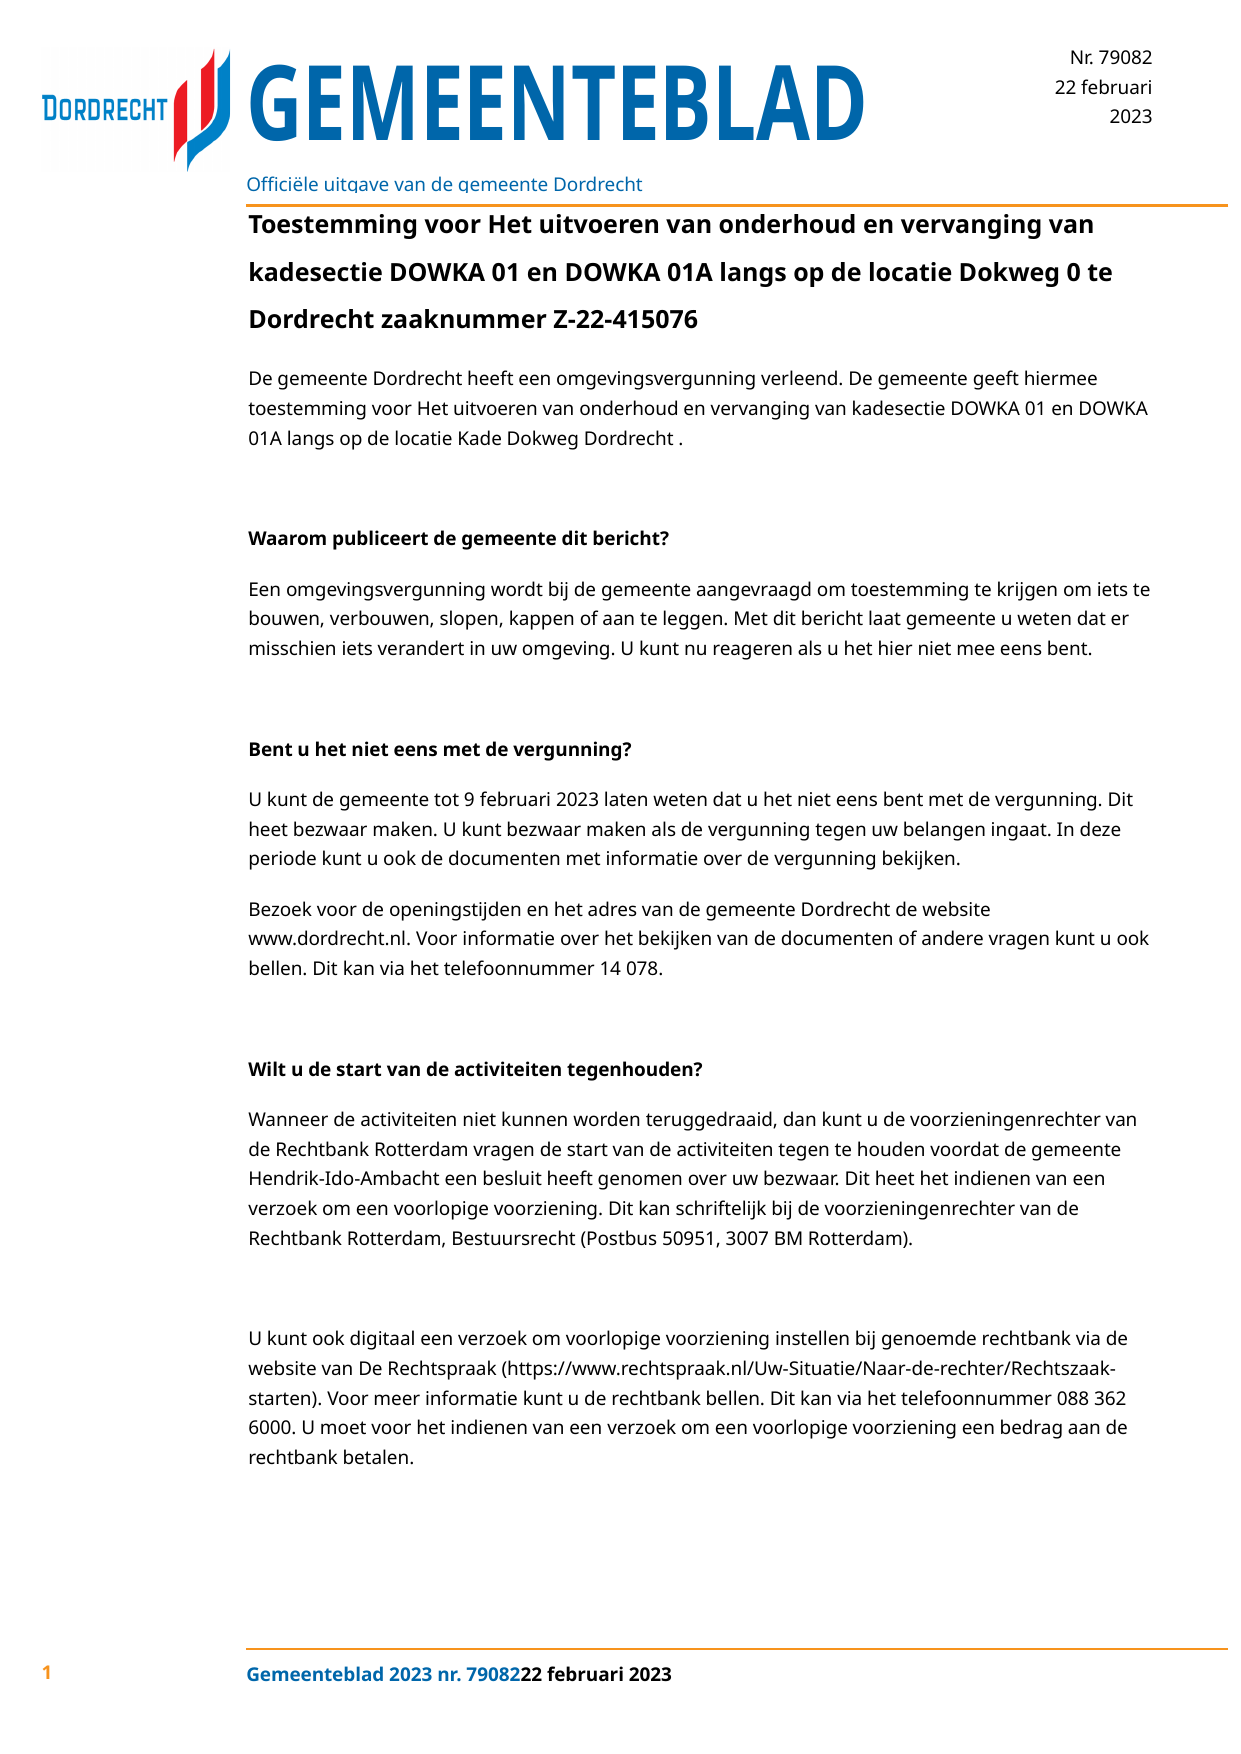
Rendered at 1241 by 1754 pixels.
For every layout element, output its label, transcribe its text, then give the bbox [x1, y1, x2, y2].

text De gemeente Dordrecht heeft een omgevingsvergunning verleend. De gemeente geeft hiermee toestemming voor Het uitvoeren van onderhoud en vervanging van kadesectie DOWKA 01 en DOWKA 01A langs op de locatie Kade Dokweg Dordrecht . [248, 366, 1152, 450]
text Bezoek voor de openingstijden en het adres van de gemeente Dordrecht de website www.dordrecht.nl. Voor informatie over het bekijken van de documenten of andere vragen kunt u ook bellen. Dit kan via het telefoonnummer 14 078. [248, 896, 1152, 981]
text Een omgevingsvergunning wordt bij de gemeente aangevraagd om toestemming te krijgen om iets te bouwen, verbouwen, slopen, kappen of aan te leggen. Met dit bericht laat gemeente u weten dat er misschien iets verandert in uw omgeving. U kunt nu reageren als u het hier niet mee eens bent. [248, 576, 1152, 661]
text Wilt u de start van de activiteiten tegenhouden? [248, 1056, 1152, 1082]
picture [41, 47, 231, 172]
text Waarom publiceert de gemeente dit bericht? [248, 526, 1152, 551]
text Toestemming voor Het uitvoeren van onderhoud en vervanging van kadesectie DOWKA 01 en DOWKA 01A langs op de locatie Dokweg 0 te Dordrecht zaaknummer Z-22-415076 [248, 207, 1152, 336]
text U kunt ook digitaal een verzoek om voorlopige voorziening instellen bij genoemde rechtbank via de website van De Rechtspraak (https://www.rechtspraak.nl/Uw-Situatie/Naar-de-rechter/Rechtszaak-starten). Voor meer informatie kunt u de rechtbank bellen. Dit kan via het telefoonnummer 088 362 6000. U moet voor het indienen van een verzoek om een voorlopige voorziening een bedrag aan de rechtbank betalen. [248, 1326, 1152, 1469]
text U kunt de gemeente tot 9 februari 2023 laten weten dat u het niet eens bent met de vergunning. Dit heet bezwaar maken. U kunt bezwaar maken als de vergunning tegen uw belangen ingaat. In deze periode kunt u ook de documenten met informatie over de vergunning bekijken. [248, 786, 1152, 871]
text Bent u het niet eens met de vergunning? [248, 736, 1152, 762]
text Wanneer de activiteiten niet kunnen worden teruggedraaid, dan kunt u de voorzieningenrechter van de Rechtbank Rotterdam vragen de start van de activiteiten tegen te houden voordat de gemeente Hendrik-Ido-Ambacht een besluit heeft genomen over uw bezwaar. Dit heet het indienen van een verzoek om een voorlopige voorziening. Dit kan schriftelijk bij de voorzieningenrechter van de Rechtbank Rotterdam, Bestuursrecht (Postbus 50951, 3007 BM Rotterdam). [248, 1106, 1152, 1250]
